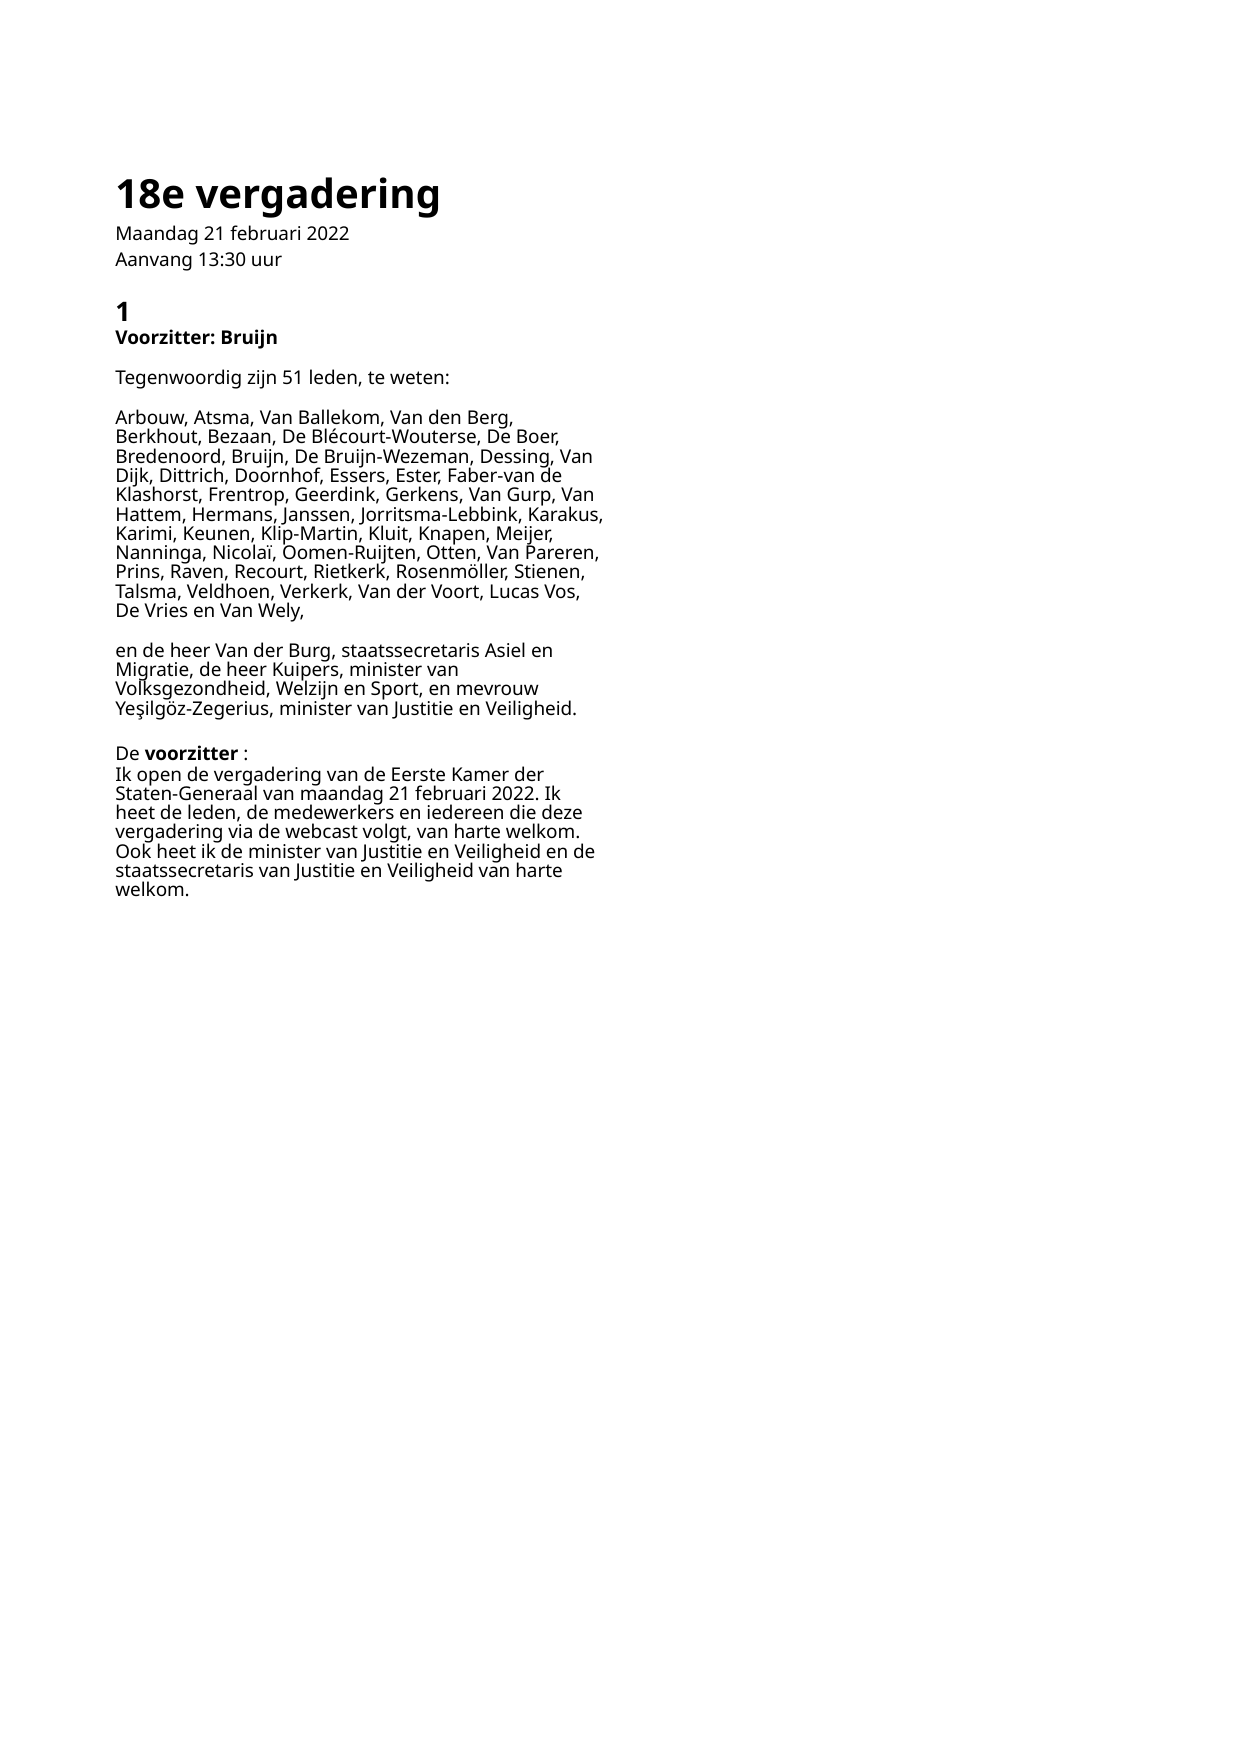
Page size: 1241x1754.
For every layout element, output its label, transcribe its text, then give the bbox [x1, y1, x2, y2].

text Voorzitter: Bruijn [115, 329, 605, 348]
text 18e vergadering [115, 165, 605, 220]
text Tegenwoordig zijn 51 leden, te weten: [115, 369, 605, 388]
text Arbouw, Atsma, Van Ballekom, Van den Berg, Berkhout, Bezaan, De Blécourt-Wouterse, De Boer, Bredenoord, Bruijn, De Bruijn-Wezeman, Dessing, Van Dijk, Dittrich, Doornhof, Essers, Ester, Faber-van de Klashorst, Frentrop, Geerdink, Gerkens, Van Gurp, Van Hattem, Hermans, Janssen, Jorritsma-Lebbink, Karakus, Karimi, Keunen, Klip-Martin, Kluit, Knapen, Meijer, Nanninga, Nicolaï, Oomen-Ruijten, Otten, Van Pareren, Prins, Raven, Recourt, Rietkerk, Rosenmöller, Stienen, Talsma, Veldhoen, Verkerk, Van der Voort, Lucas Vos, De Vries en Van Wely, [115, 409, 605, 621]
text Aanvang 13:30 uur [115, 246, 605, 272]
text en de heer Van der Burg, staatssecretaris Asiel en Migratie, de heer Kuipers, minister van Volksgezondheid, Welzijn en Sport, en mevrouw Yeşilgöz-Zegerius, minister van Justitie en Veiligheid. [115, 642, 605, 719]
text Maandag 21 februari 2022 [115, 220, 605, 246]
text 1 [115, 292, 605, 329]
text De voorzitter : [115, 740, 605, 766]
text Ik open de vergadering van de Eerste Kamer der Staten-Generaal van maandag 21 februari 2022. Ik heet de leden, de medewerkers en iedereen die deze vergadering via de webcast volgt, van harte welkom. Ook heet ik de minister van Justitie en Veiligheid en de staatssecretaris van Justitie en Veiligheid van harte welkom. [115, 766, 605, 900]
